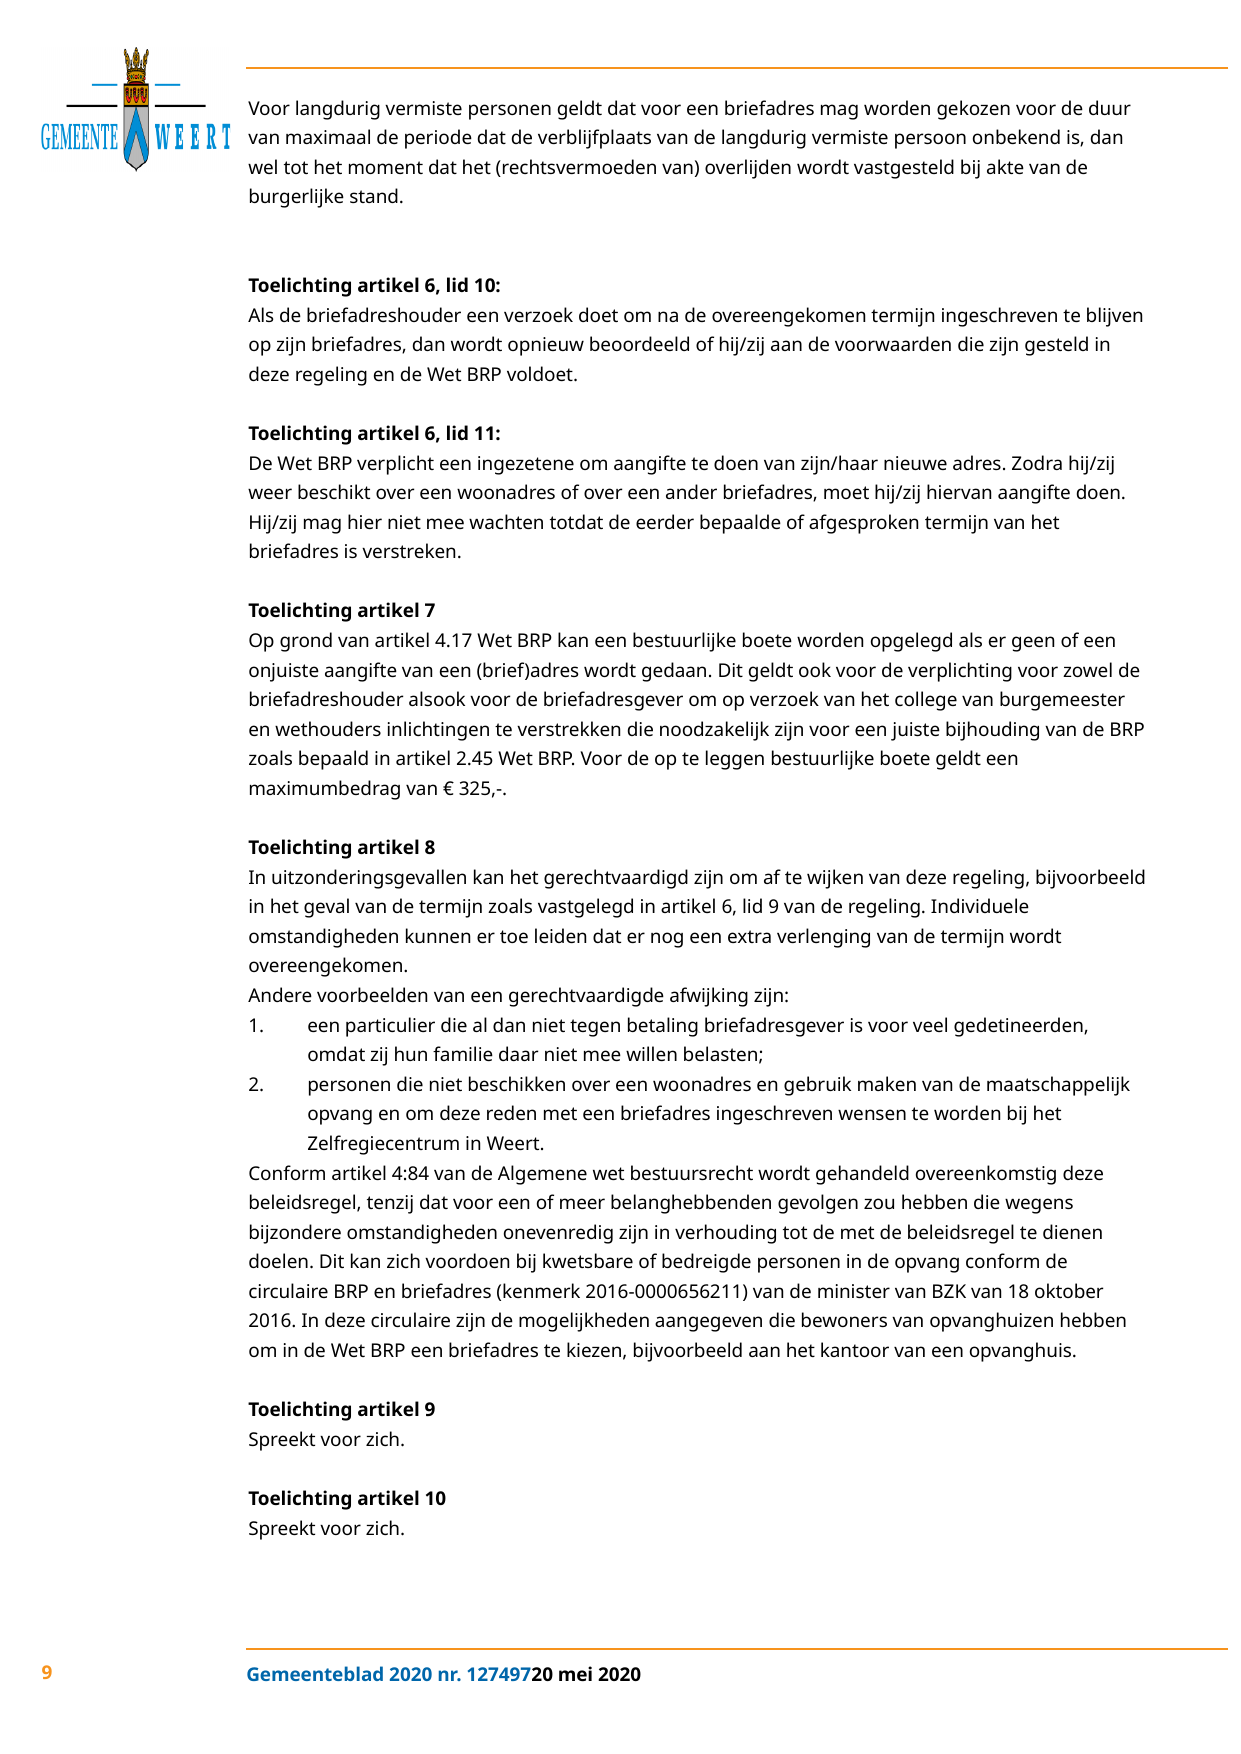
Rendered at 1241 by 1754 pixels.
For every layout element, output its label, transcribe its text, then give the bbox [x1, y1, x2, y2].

text De Wet BRP verplicht een ingezetene om aangifte te doen van zijn/haar nieuwe adres. Zodra hij/zij weer beschikt over een woonadres of over een ander briefadres, moet hij/zij hiervan aangifte doen. Hij/zij mag hier niet mee wachten totdat de eerder bepaalde of afgesproken termijn van het briefadres is verstreken. [248, 450, 1152, 564]
text Spreekt voor zich. [248, 1515, 1152, 1541]
text Spreekt voor zich. [248, 1426, 1152, 1452]
text Toelichting artikel 8 [248, 834, 1152, 860]
text Toelichting artikel 6, lid 11: [248, 420, 1152, 446]
list een particulier die al dan niet tegen betaling briefadresgever is voor veel gedetineerden, omdat zij hun familie daar niet mee willen belasten; [248, 1012, 1152, 1067]
text In uitzonderingsgevallen kan het gerechtvaardigd zijn om af te wijken van deze regeling, bijvoorbeeld in het geval van de termijn zoals vastgelegd in artikel 6, lid 9 van de regeling. Individuele omstandigheden kunnen er toe leiden dat er nog een extra verlenging van de termijn wordt overeengekomen. [248, 864, 1152, 978]
list personen die niet beschikken over een woonadres en gebruik maken van de maatschappelijk opvang en om deze reden met een briefadres ingeschreven wensen te worden bij het Zelfregiecentrum in Weert. [248, 1071, 1152, 1156]
picture [41, 47, 231, 172]
text Toelichting artikel 9 [248, 1396, 1152, 1422]
text Op grond van artikel 4.17 Wet BRP kan een bestuurlijke boete worden opgelegd als er geen of een onjuiste aangifte van een (brief)adres wordt gedaan. Dit geldt ook voor de verplichting voor zowel de briefadreshouder alsook voor de briefadresgever om op verzoek van het college van burgemeester en wethouders inlichtingen te verstrekken die noodzakelijk zijn voor een juiste bijhouding van de BRP zoals bepaald in artikel 2.45 Wet BRP. Voor de op te leggen bestuurlijke boete geldt een maximumbedrag van € 325,-. [248, 627, 1152, 801]
text Als de briefadreshouder een verzoek doet om na de overeengekomen termijn ingeschreven te blijven op zijn briefadres, dan wordt opnieuw beoordeeld of hij/zij aan de voorwaarden die zijn gesteld in deze regeling en de Wet BRP voldoet. [248, 302, 1152, 387]
text Toelichting artikel 7 [248, 598, 1152, 623]
text Conform artikel 4:84 van de Algemene wet bestuursrecht wordt gehandeld overeenkomstig deze beleidsregel, tenzij dat voor een of meer belanghebbenden gevolgen zou hebben die wegens bijzondere omstandigheden onevenredig zijn in verhouding tot de met de beleidsregel te dienen doelen. Dit kan zich voordoen bij kwetsbare of bedreigde personen in de opvang conform de circulaire BRP en briefadres (kenmerk 2016-0000656211) van de minister van BZK van 18 oktober 2016. In deze circulaire zijn de mogelijkheden aangegeven die bewoners van opvanghuizen hebben om in de Wet BRP een briefadres te kiezen, bijvoorbeeld aan het kantoor van een opvanghuis. [248, 1160, 1152, 1363]
text Toelichting artikel 10 [248, 1485, 1152, 1511]
text Andere voorbeelden van een gerechtvaardigde afwijking zijn: [248, 982, 1152, 1008]
text Toelichting artikel 6, lid 10: [248, 272, 1152, 298]
text Voor langdurig vermiste personen geldt dat voor een briefadres mag worden gekozen voor de duur van maximaal de periode dat de verblijfplaats van de langdurig vermiste persoon onbekend is, dan wel tot het moment dat het (rechtsvermoeden van) overlijden wordt vastgesteld bij akte van de burgerlijke stand. [248, 95, 1152, 209]
